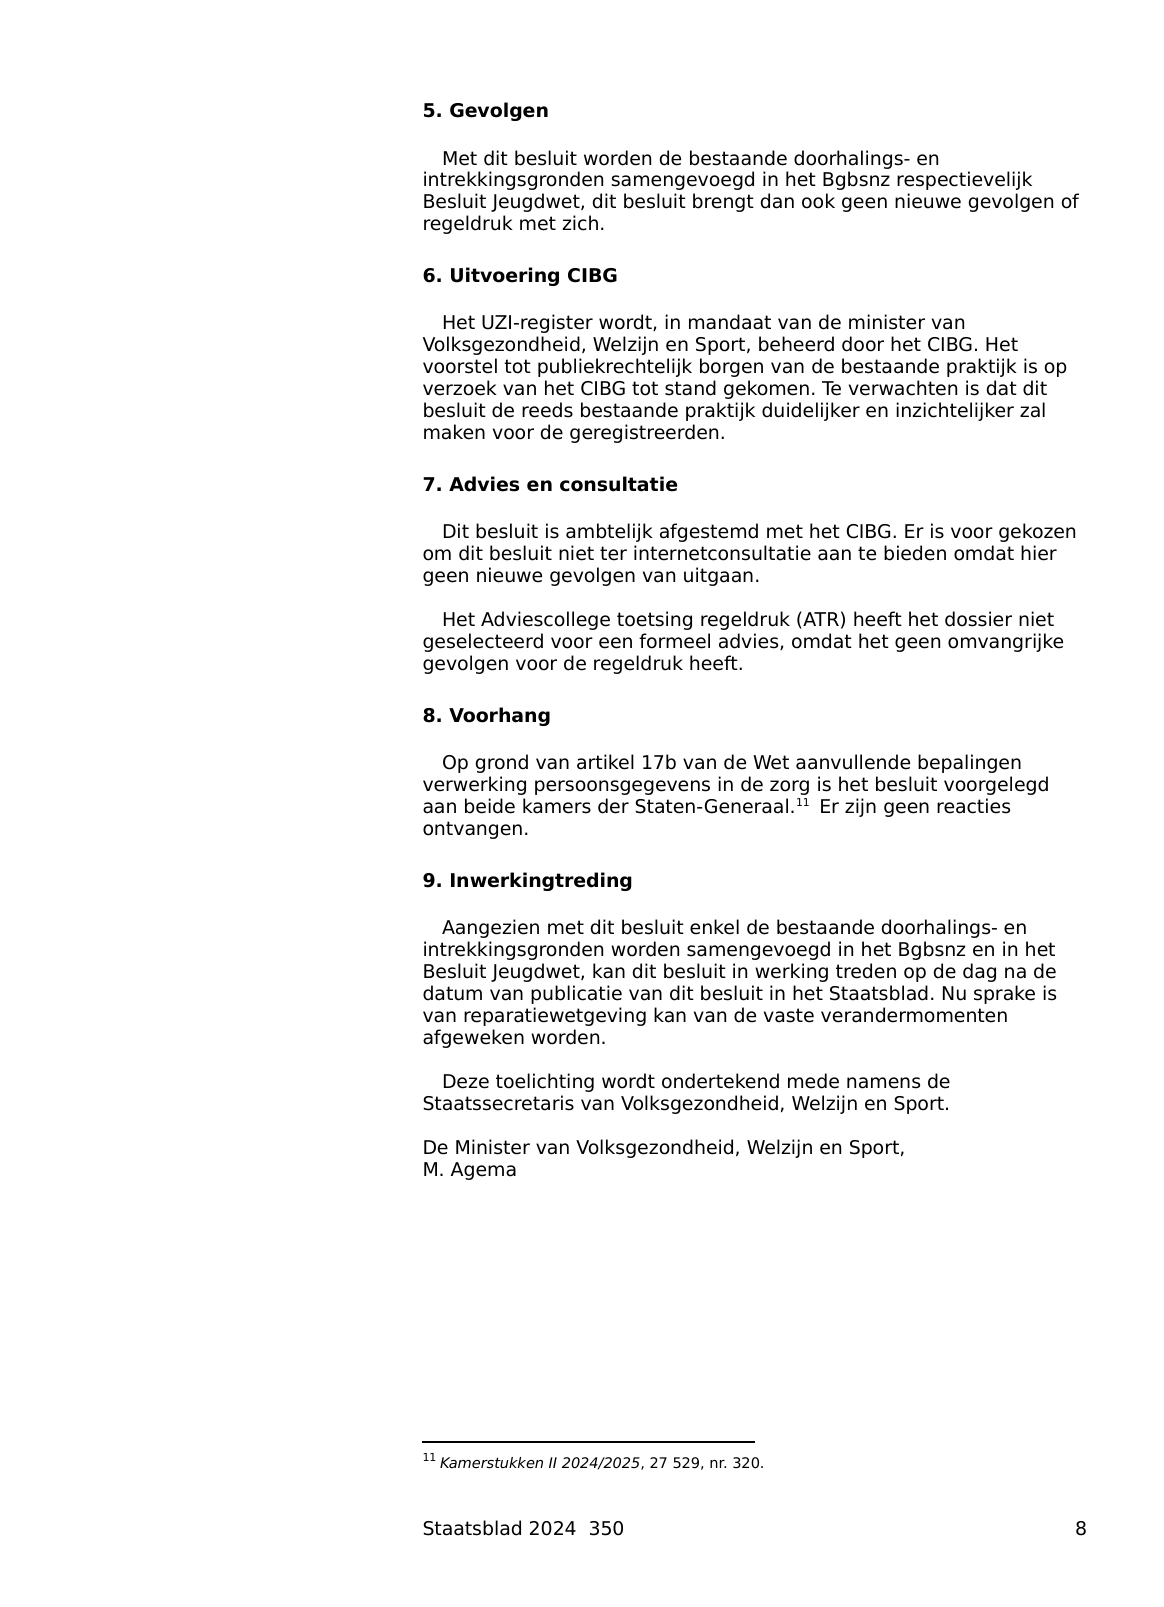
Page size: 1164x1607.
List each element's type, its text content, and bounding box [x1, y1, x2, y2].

text Deze toelichting wordt ondertekend mede namens de Staatssecretaris van Volksgezondheid, Welzijn en Sport. [422, 1071, 1087, 1115]
subtitle 6. Uitvoering CIBG [422, 265, 1087, 287]
text Kamerstukken II 2024/2025, 27 529, nr. 320. [422, 1451, 1087, 1473]
subtitle 5. Gevolgen [422, 100, 1087, 122]
text Met dit besluit worden de bestaande doorhalings- en intrekkingsgronden samengevoegd in het Bgbsnz respectievelijk Besluit Jeugdwet, dit besluit brengt dan ook geen nieuwe gevolgen of regeldruk met zich. [422, 147, 1087, 235]
subtitle 9. Inwerkingtreding [422, 870, 1087, 892]
text Het UZI-register wordt, in mandaat van de minister van Volksgezondheid, Welzijn en Sport, beheerd door het CIBG. Het voorstel tot publiekrechtelijk borgen van de bestaande praktijk is op verzoek van het CIBG tot stand gekomen. Te verwachten is dat dit besluit de reeds bestaande praktijk duidelijker en inzichtelijker zal maken voor de geregistreerden. [422, 312, 1087, 444]
text Het Adviescollege toetsing regeldruk (ATR) heeft het dossier niet geselecteerd voor een formeel advies, omdat het geen omvangrijke gevolgen voor de regeldruk heeft. [422, 609, 1087, 675]
text De Minister van Volksgezondheid, Welzijn en Sport, M. Agema [422, 1137, 1087, 1181]
text Aangezien met dit besluit enkel de bestaande doorhalings- en intrekkingsgronden worden samengevoegd in het Bgbsnz en in het Besluit Jeugdwet, kan dit besluit in werking treden op de dag na de datum van publicatie van dit besluit in het Staatsblad. Nu sprake is van reparatiewetgeving kan van de vaste verandermomenten afgeweken worden. [422, 917, 1087, 1049]
text Dit besluit is ambtelijk afgestemd met het CIBG. Er is voor gekozen om dit besluit niet ter internetconsultatie aan te bieden omdat hier geen nieuwe gevolgen van uitgaan. [422, 521, 1087, 587]
subtitle 8. Voorhang [422, 705, 1087, 727]
subtitle 7. Advies en consultatie [422, 474, 1087, 496]
text Op grond van artikel 17b van de Wet aanvullende bepalingen verwerking persoonsgegevens in de zorg is het besluit voorgelegd aan beide kamers der Staten-Generaal. Er zijn geen reacties ontvangen. [422, 752, 1087, 840]
